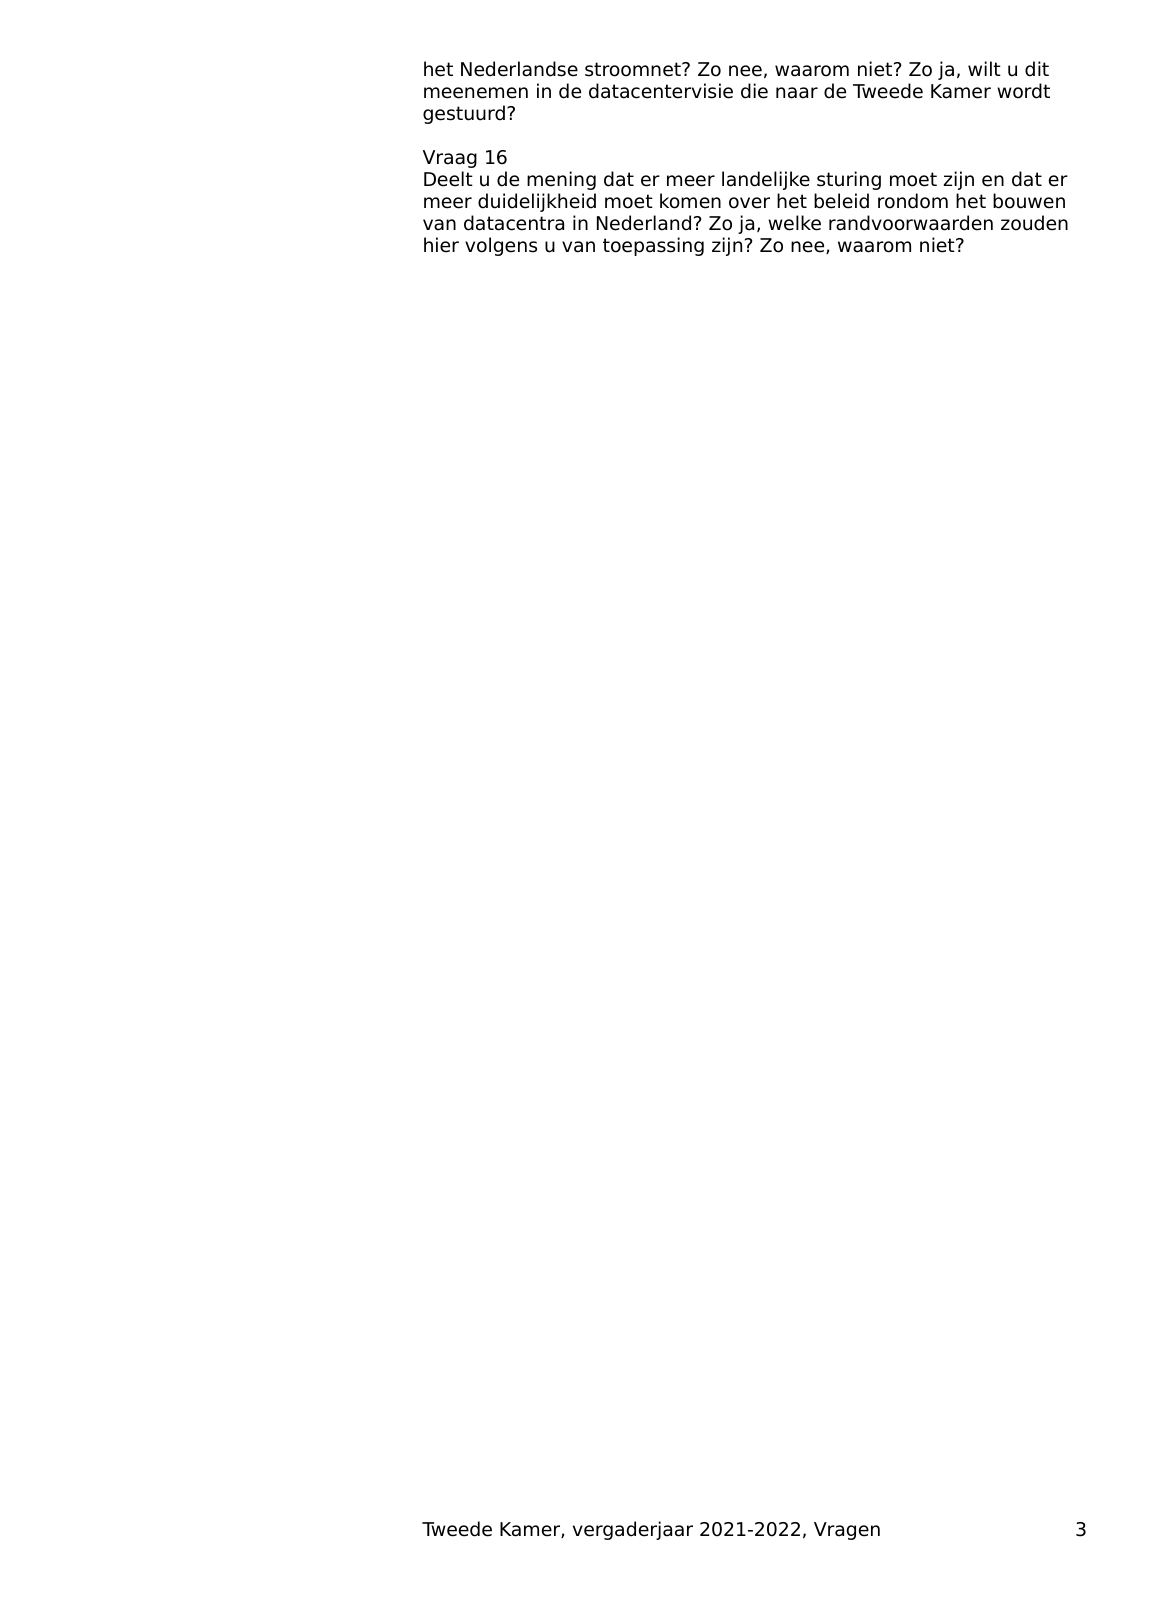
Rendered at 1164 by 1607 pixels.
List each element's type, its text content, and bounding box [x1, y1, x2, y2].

text het Nederlandse stroomnet? Zo nee, waarom niet? Zo ja, wilt u dit meenemen in de datacentervisie die naar de Tweede Kamer wordt gestuurd? [422, 59, 1087, 125]
text Vraag 16 [422, 147, 1087, 169]
text Deelt u de mening dat er meer landelijke sturing moet zijn en dat er meer duidelijkheid moet komen over het beleid rondom het bouwen van datacentra in Nederland? Zo ja, welke randvoorwaarden zouden hier volgens u van toepassing zijn? Zo nee, waarom niet? [422, 169, 1087, 257]
